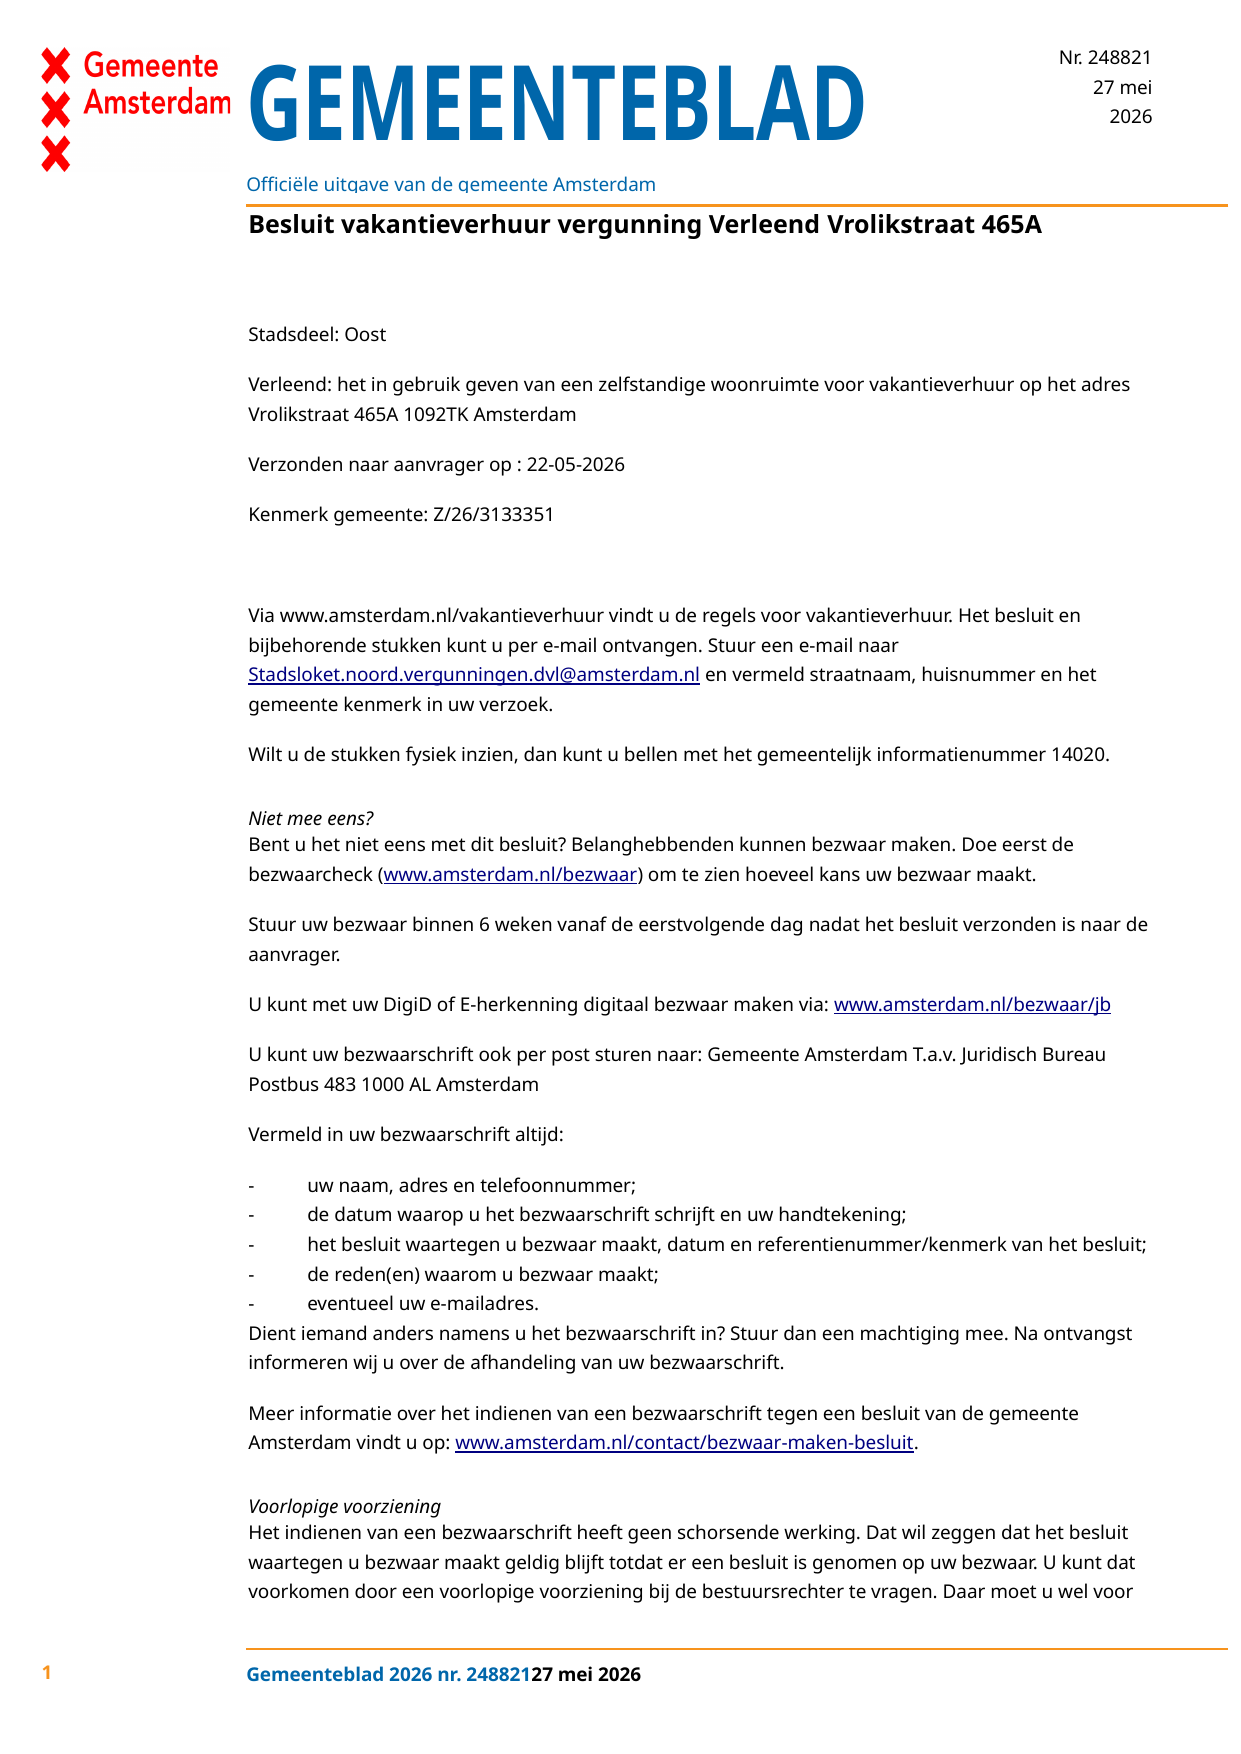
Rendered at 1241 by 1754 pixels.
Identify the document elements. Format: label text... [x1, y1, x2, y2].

text Verleend: het in gebruik geven van een zelfstandige woonruimte voor vakantieverhuur op het adres Vrolikstraat 465A 1092TK Amsterdam [248, 371, 1152, 426]
list de datum waarop u het bezwaarschrift schrijft en uw handtekening; [248, 1202, 1152, 1227]
list het besluit waartegen u bezwaar maakt, datum en referentienummer/kenmerk van het besluit; [248, 1231, 1152, 1257]
text Voorlopige voorziening [248, 1493, 1152, 1519]
text Stadsdeel: Oost [248, 321, 1152, 346]
text Meer informatie over het indienen van een bezwaarschrift tegen een besluit van de gemeente Amsterdam vindt u op: www.amsterdam.nl/contact/bezwaar-maken-besluit. [248, 1400, 1152, 1455]
text Stuur uw bezwaar binnen 6 weken vanaf de eerstvolgende dag nadat het besluit verzonden is naar de aanvrager. [248, 911, 1152, 967]
text Wilt u de stukken fysiek inzien, dan kunt u bellen met het gemeentelijk informatienummer 14020. [248, 742, 1152, 767]
text Kenmerk gemeente: Z/26/3133351 [248, 502, 1152, 527]
text Verzonden naar aanvrager op : 22-05-2026 [248, 451, 1152, 477]
list uw naam, adres en telefoonnummer; [248, 1172, 1152, 1198]
text Dient iemand anders namens u het bezwaarschrift in? Stuur dan een machtiging mee. Na ontvangst informeren wij u over de afhandeling van uw bezwaarschrift. [248, 1320, 1152, 1375]
list de reden(en) waarom u bezwaar maakt; [248, 1261, 1152, 1287]
text U kunt met uw DigiD of E-herkenning digitaal bezwaar maken via: www.amsterdam.nl/bezwaar/jb [248, 991, 1152, 1017]
list eventueel uw e-mailadres. [248, 1290, 1152, 1316]
text U kunt uw bezwaarschrift ook per post sturen naar: Gemeente Amsterdam T.a.v. Juridisch Bureau Postbus 483 1000 AL Amsterdam [248, 1042, 1152, 1097]
text Bent u het niet eens met dit besluit? Belanghebbenden kunnen bezwaar maken. Doe eerst de bezwaarcheck (www.amsterdam.nl/bezwaar) om te zien hoeveel kans uw bezwaar maakt. [248, 831, 1152, 887]
text Vermeld in uw bezwaarschrift altijd: [248, 1122, 1152, 1147]
text Niet mee eens? [248, 806, 1152, 831]
text Besluit vakantieverhuur vergunning Verleend Vrolikstraat 465A [248, 207, 1152, 241]
text Via www.amsterdam.nl/vakantieverhuur vindt u de regels voor vakantieverhuur. Het besluit en bijbehorende stukken kunt u per e-mail ontvangen. Stuur een e-mail naar Stadsloket.noord.vergunningen.dvl@amsterdam.nl en vermeld straatnaam, huisnummer en het gemeente kenmerk in uw verzoek. [248, 602, 1152, 717]
picture [41, 47, 231, 172]
text Het indienen van een bezwaarschrift heeft geen schorsende werking. Dat wil zeggen dat het besluit waartegen u bezwaar maakt geldig blijft totdat er een besluit is genomen op uw bezwaar. U kunt dat voorkomen door een voorlopige voorziening bij de bestuursrechter te vragen. Daar moet u wel voor [248, 1519, 1152, 1604]
